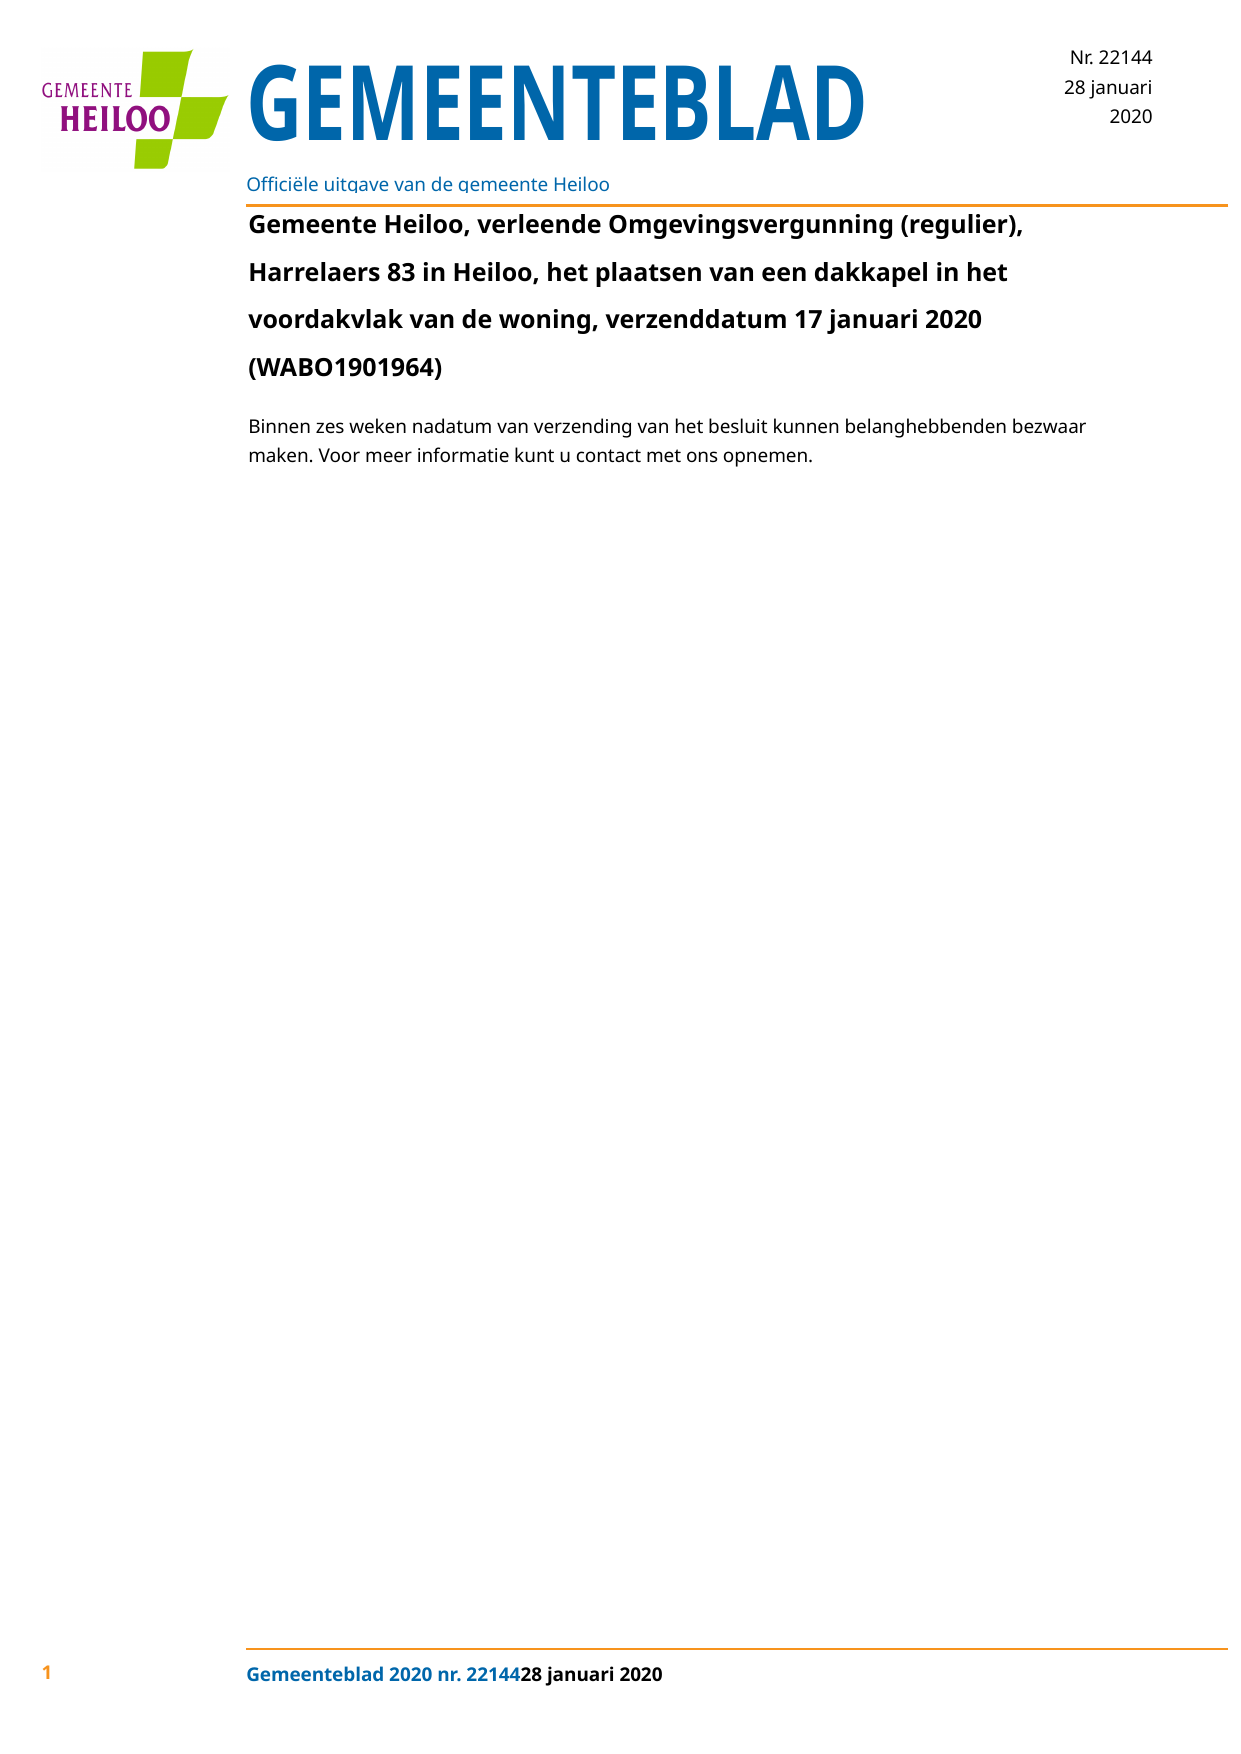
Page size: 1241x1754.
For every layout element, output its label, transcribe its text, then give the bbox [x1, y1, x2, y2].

picture [41, 47, 231, 172]
text Binnen zes weken nadatum van verzending van het besluit kunnen belanghebbenden bezwaar maken. Voor meer informatie kunt u contact met ons opnemen. [248, 413, 1152, 468]
text Gemeente Heiloo, verleende Omgevingsvergunning (regulier), Harrelaers 83 in Heiloo, het plaatsen van een dakkapel in het voordakvlak van de woning, verzenddatum 17 januari 2020 (WABO1901964) [248, 207, 1152, 384]
